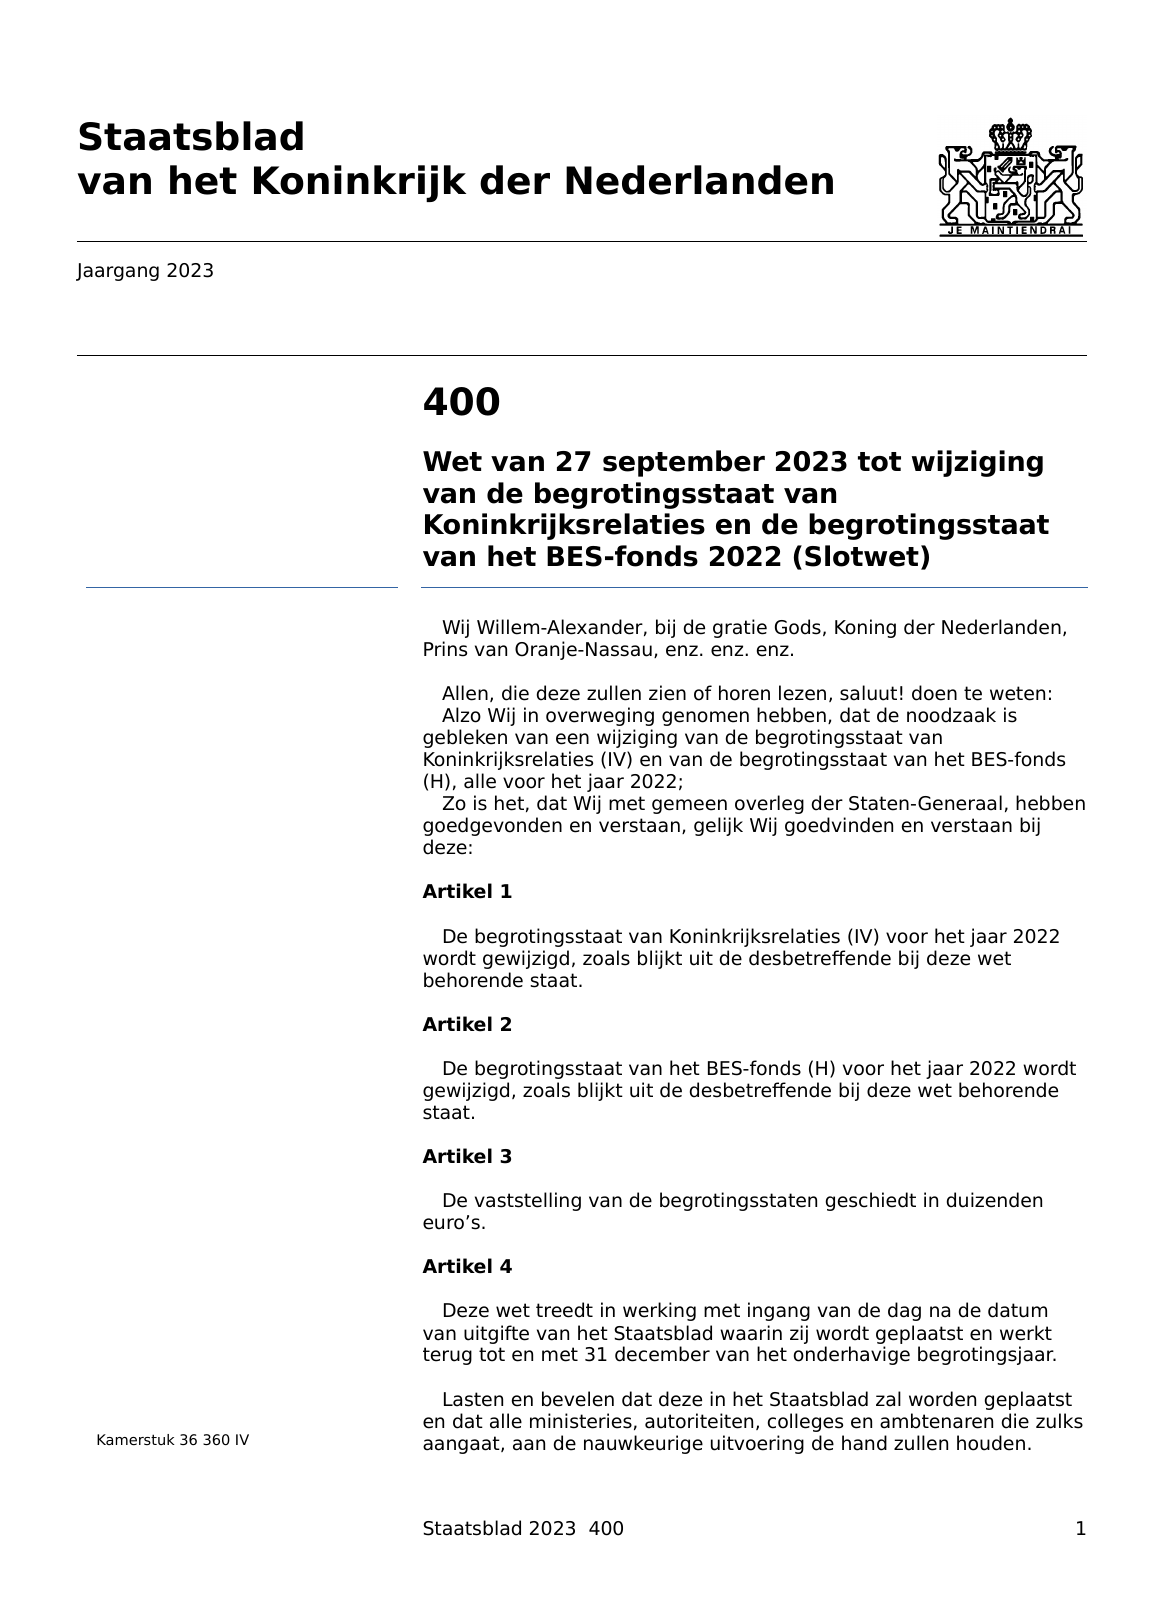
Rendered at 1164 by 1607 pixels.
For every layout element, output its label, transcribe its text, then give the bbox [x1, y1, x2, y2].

subtitle 400 [422, 381, 1087, 424]
subtitle Artikel 3 [422, 1146, 1087, 1168]
subtitle Artikel 1 [422, 881, 1087, 903]
subtitle Artikel 4 [422, 1256, 1087, 1278]
text Deze wet treedt in werking met ingang van de dag na de datum van uitgifte van het Staatsblad waarin zij wordt geplaatst en werkt terug tot en met 31 december van het onderhavige begrotingsjaar. [422, 1300, 1087, 1366]
picture [936, 115, 1087, 240]
text Zo is het, dat Wij met gemeen overleg der Staten-Generaal, hebben goedgevonden en verstaan, gelijk Wij goedvinden en verstaan bij deze: [422, 793, 1087, 859]
text Kamerstuk 36 360 IV [77, 1431, 396, 1448]
text De vaststelling van de begrotingsstaten geschiedt in duizenden euro’s. [422, 1190, 1087, 1234]
subtitle Artikel 2 [422, 1014, 1087, 1036]
text Allen, die deze zullen zien of horen lezen, saluut! doen te weten: [422, 683, 1087, 705]
table_cell Jaargang 2023 [77, 242, 1087, 355]
table_header Staatsblad van het Koninkrijk der Nederlanden [77, 100, 886, 241]
text Alzo Wij in overweging genomen hebben, dat de noodzaak is gebleken van een wijziging van de begrotingsstaat van Koninkrijksrelaties (IV) en van de begrotingsstaat van het BES-fonds (H), alle voor het jaar 2022; [422, 705, 1087, 793]
text De begrotingsstaat van het BES-fonds (H) voor het jaar 2022 wordt gewijzigd, zoals blijkt uit de desbetreffende bij deze wet behorende staat. [422, 1058, 1087, 1124]
text Wij Willem-Alexander, bij de gratie Gods, Koning der Nederlanden, Prins van Oranje-Nassau, enz. enz. enz. [422, 617, 1087, 661]
text De begrotingsstaat van Koninkrijksrelaties (IV) voor het jaar 2022 wordt gewijzigd, zoals blijkt uit de desbetreffende bij deze wet behorende staat. [422, 926, 1087, 991]
text Wet van 27 september 2023 tot wijziging van de begrotingsstaat van Koninkrijksrelaties en de begrotingsstaat van het BES-fonds 2022 (Slotwet) [422, 447, 1087, 573]
table_header [886, 100, 1087, 241]
text Lasten en bevelen dat deze in het Staatsblad zal worden geplaatst en dat alle ministeries, autoriteiten, colleges en ambtenaren die zulks aangaat, aan de nauwkeurige uitvoering de hand zullen houden. [422, 1388, 1087, 1454]
